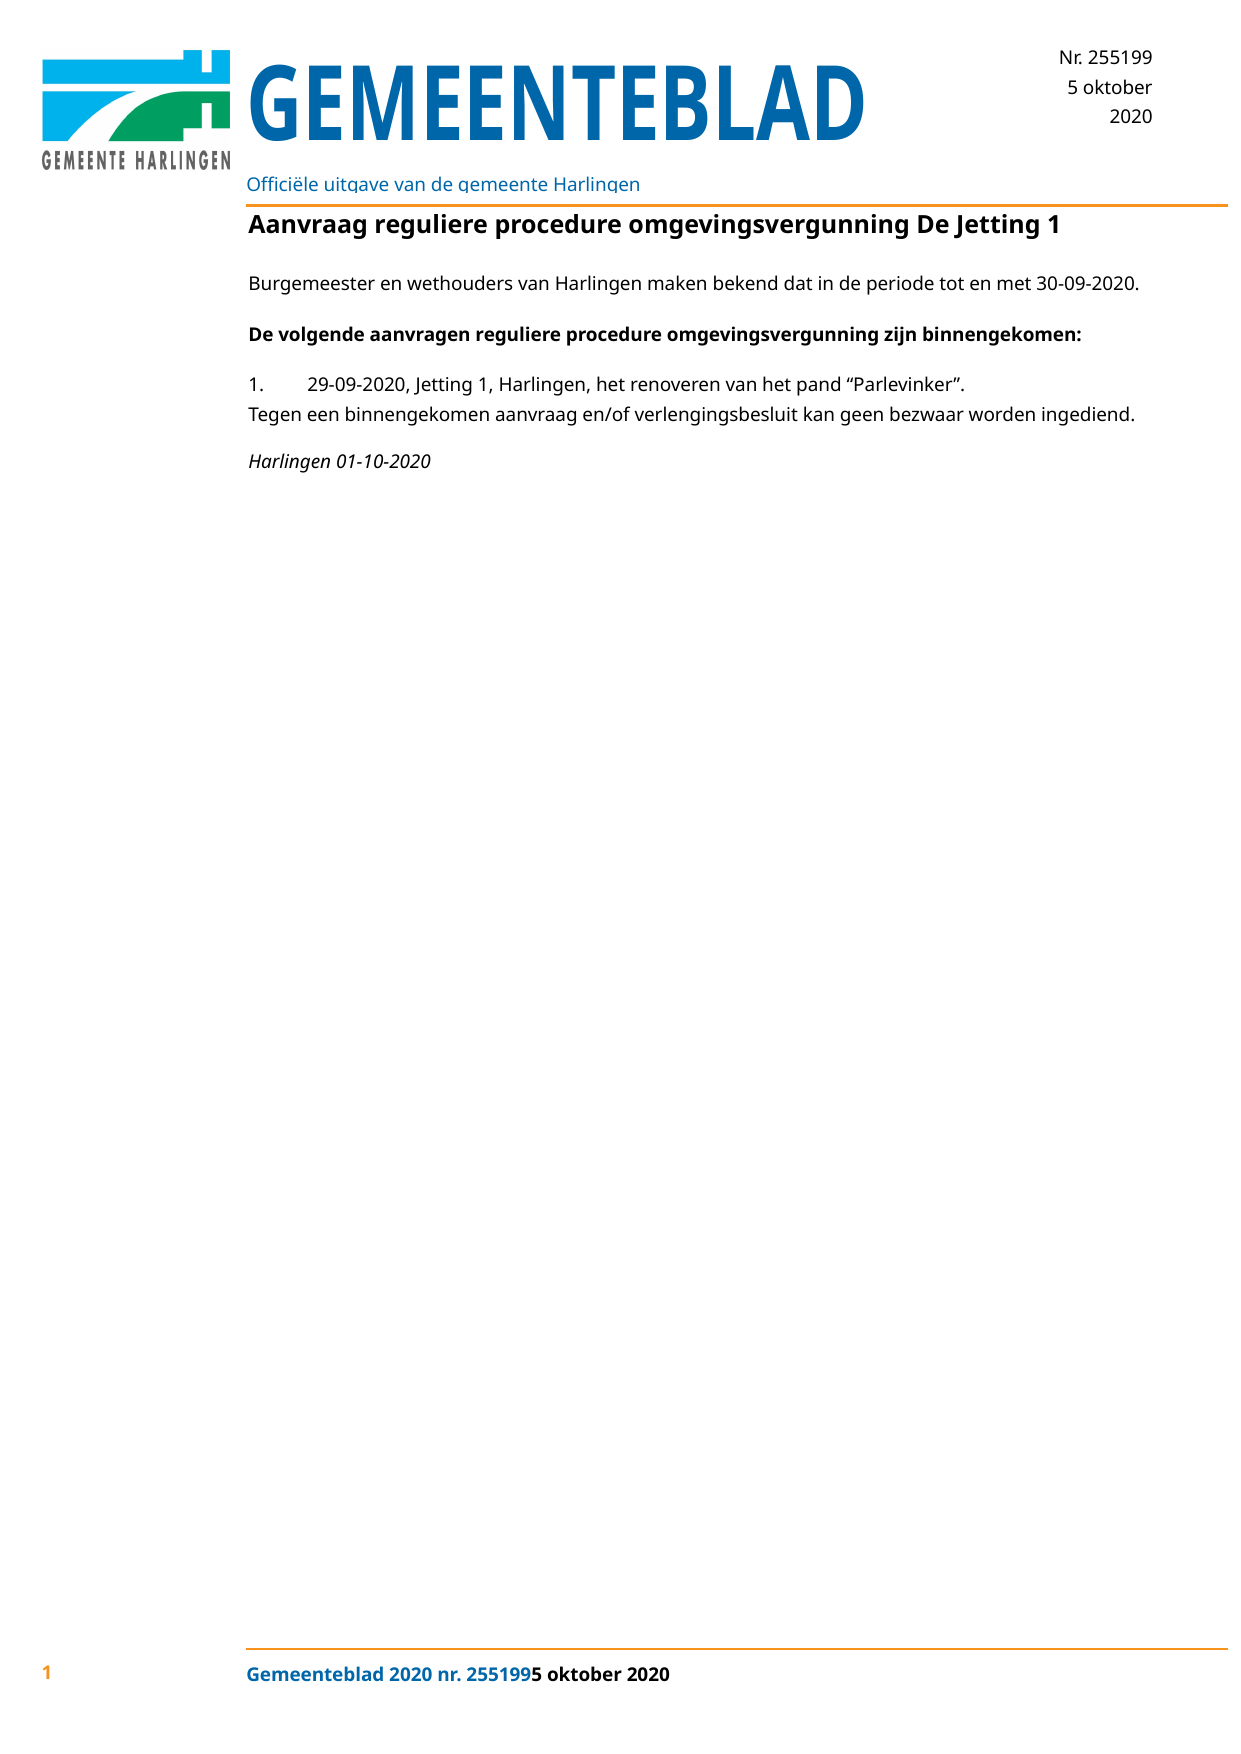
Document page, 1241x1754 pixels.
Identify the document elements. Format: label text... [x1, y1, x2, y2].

text Harlingen 01-10-2020 [248, 448, 1152, 474]
text Tegen een binnengekomen aanvraag en/of verlengingsbesluit kan geen bezwaar worden ingediend. [248, 401, 1152, 426]
list 29-09-2020, Jetting 1, Harlingen, het renoveren van het pand “Parlevinker”. [248, 371, 1152, 397]
text De volgende aanvragen reguliere procedure omgevingsvergunning zijn binnengekomen: [248, 321, 1152, 346]
picture [41, 47, 231, 172]
text Burgemeester en wethouders van Harlingen maken bekend dat in de periode tot en met 30-09-2020. [248, 270, 1152, 296]
text Aanvraag reguliere procedure omgevingsvergunning De Jetting 1 [248, 207, 1152, 241]
